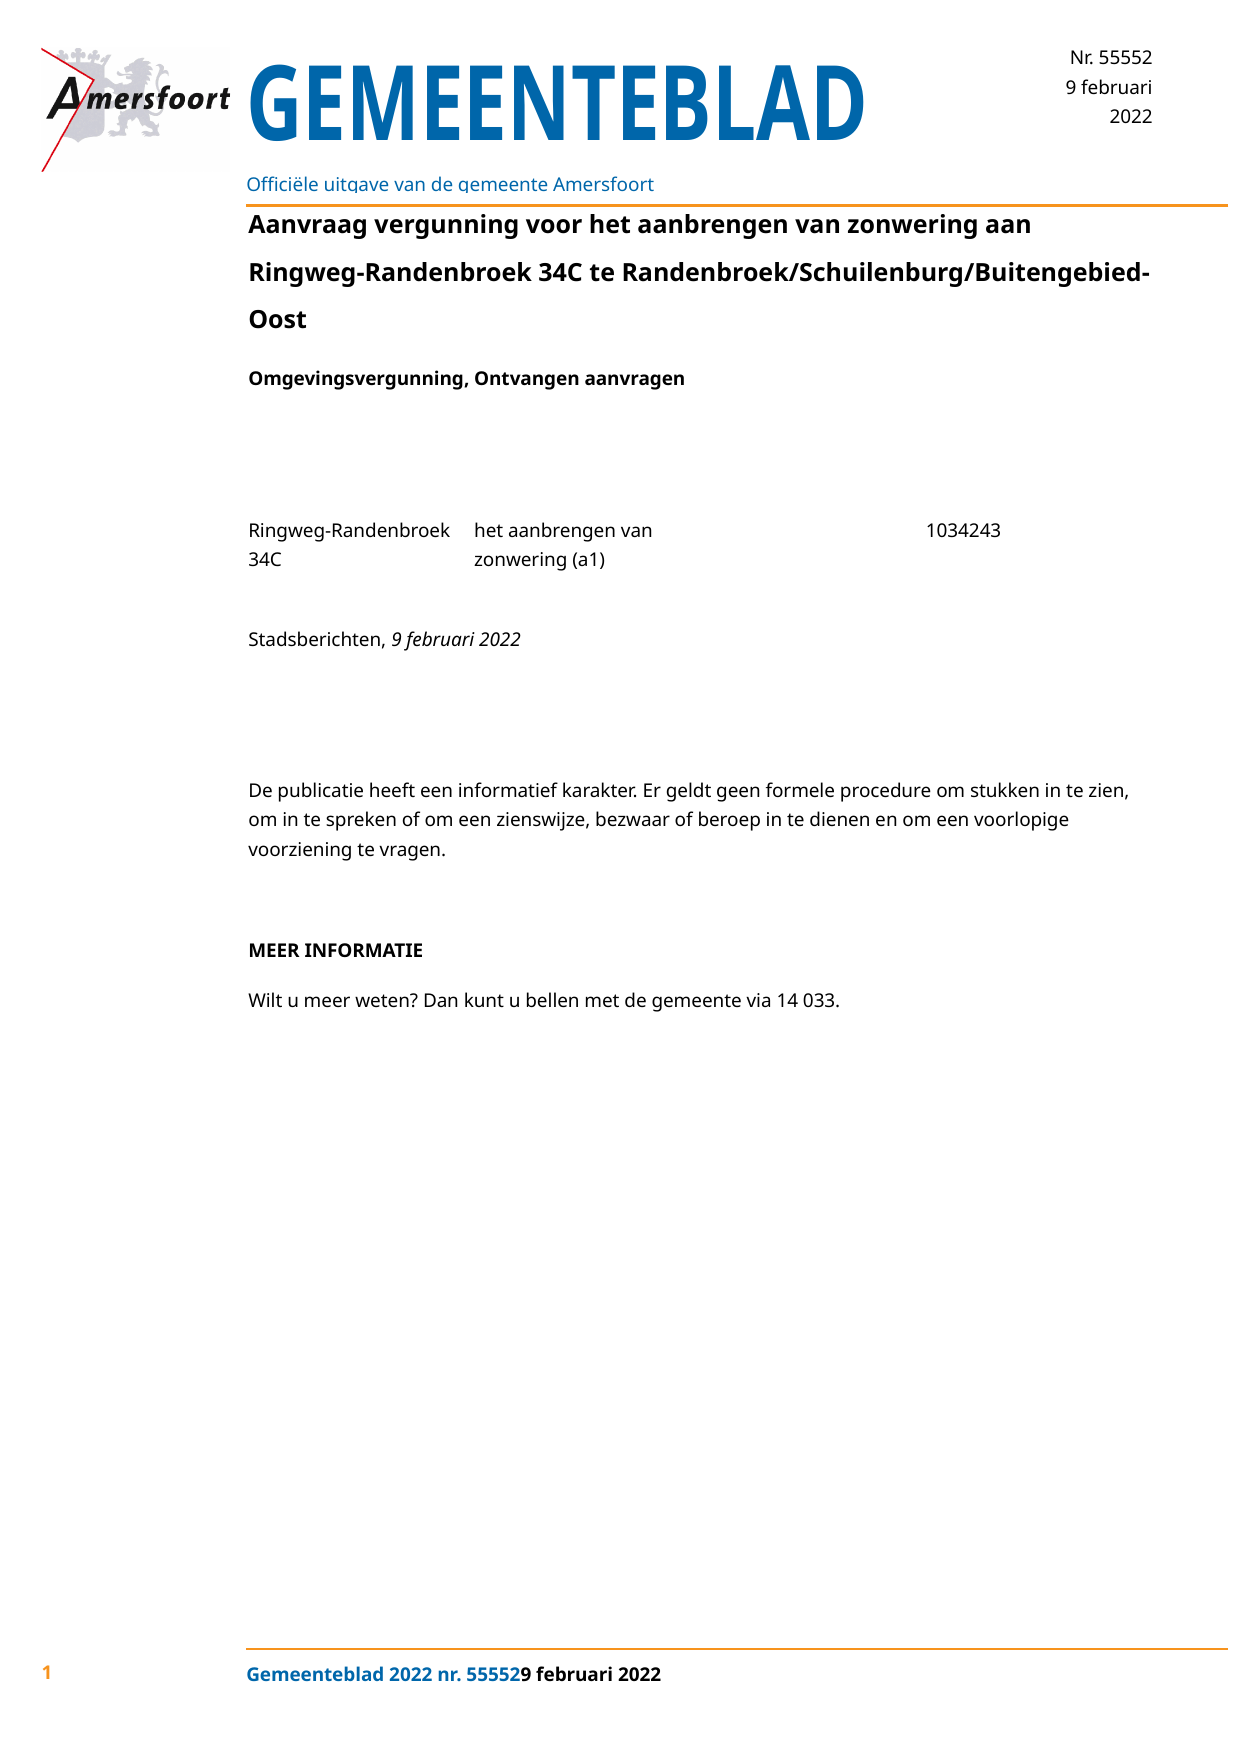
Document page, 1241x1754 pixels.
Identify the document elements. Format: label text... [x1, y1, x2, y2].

table_header Ringweg-Randenbroek 34C [248, 517, 474, 572]
table_header [700, 517, 926, 572]
text Omgevingsvergunning, Ontvangen aanvragen [248, 366, 1152, 391]
table_header het aanbrengen van zonwering (a1) [474, 517, 700, 572]
text Aanvraag vergunning voor het aanbrengen van zonwering aan Ringweg-Randenbroek 34C te Randenbroek/Schuilenburg/Buitengebied-Oost [248, 207, 1152, 336]
text Wilt u meer weten? Dan kunt u bellen met de gemeente via 14 033. [248, 987, 1152, 1013]
table_header 1034243 [926, 517, 1152, 572]
text Stadsberichten, 9 februari 2022 [248, 626, 1152, 652]
picture [41, 47, 231, 172]
text MEER INFORMATIE [248, 937, 1152, 963]
text De publicatie heeft een informatief karakter. Er geldt geen formele procedure om stukken in te zien, om in te spreken of om een zienswijze, bezwaar of beroep in te dienen en om een voorlopige voorziening te vragen. [248, 777, 1152, 862]
